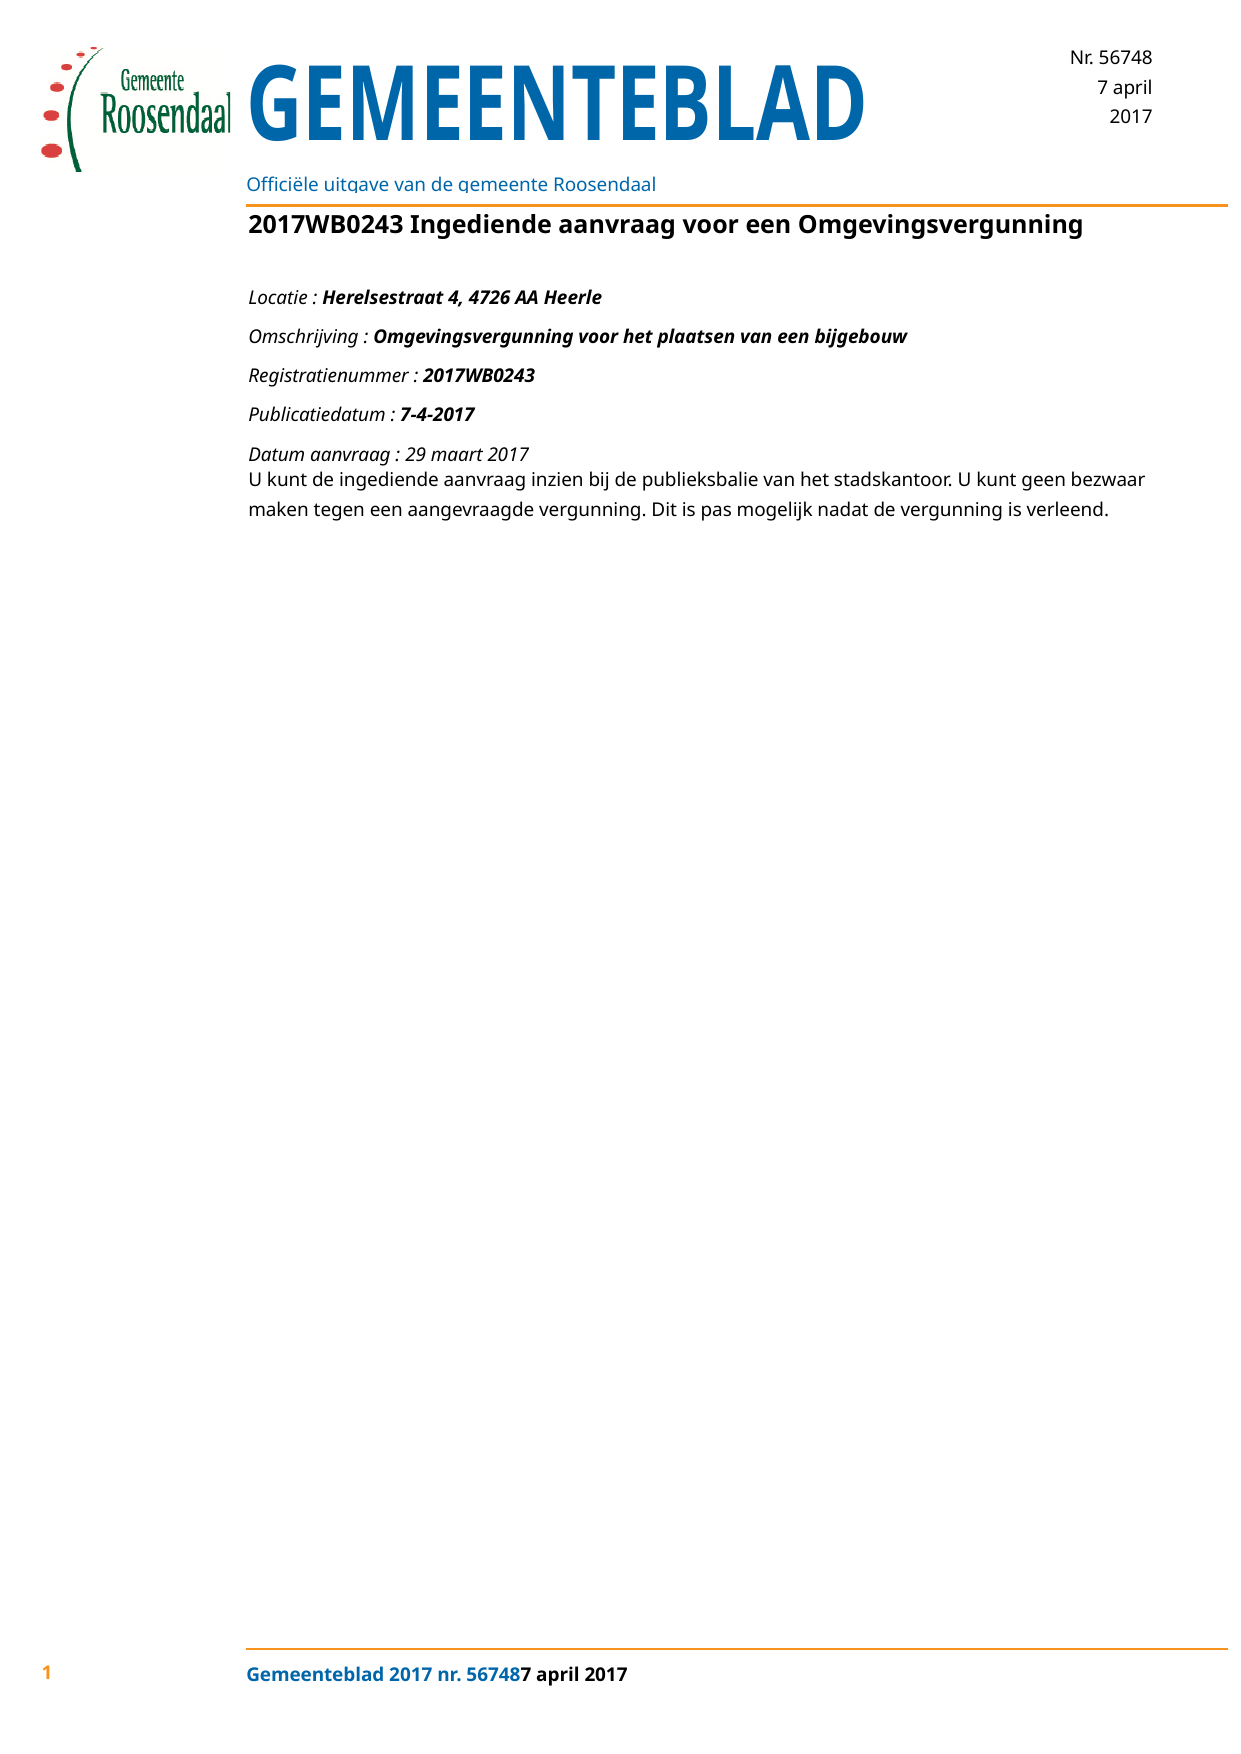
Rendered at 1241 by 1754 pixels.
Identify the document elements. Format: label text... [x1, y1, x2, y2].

text Publicatiedatum : 7-4-2017 [248, 402, 1152, 427]
picture [41, 47, 231, 172]
text Locatie : Herelsestraat 4, 4726 AA Heerle [248, 284, 1152, 309]
text Registratienummer : 2017WB0243 [248, 362, 1152, 388]
text Datum aanvraag : 29 maart 2017 [248, 441, 1152, 467]
text Omschrijving : Omgevingsvergunning voor het plaatsen van een bijgebouw [248, 323, 1152, 349]
text 2017WB0243 Ingediende aanvraag voor een Omgevingsvergunning [248, 207, 1152, 241]
text U kunt de ingediende aanvraag inzien bij de publieksbalie van het stadskantoor. U kunt geen bezwaar maken tegen een aangevraagde vergunning. Dit is pas mogelijk nadat de vergunning is verleend. [248, 467, 1152, 522]
